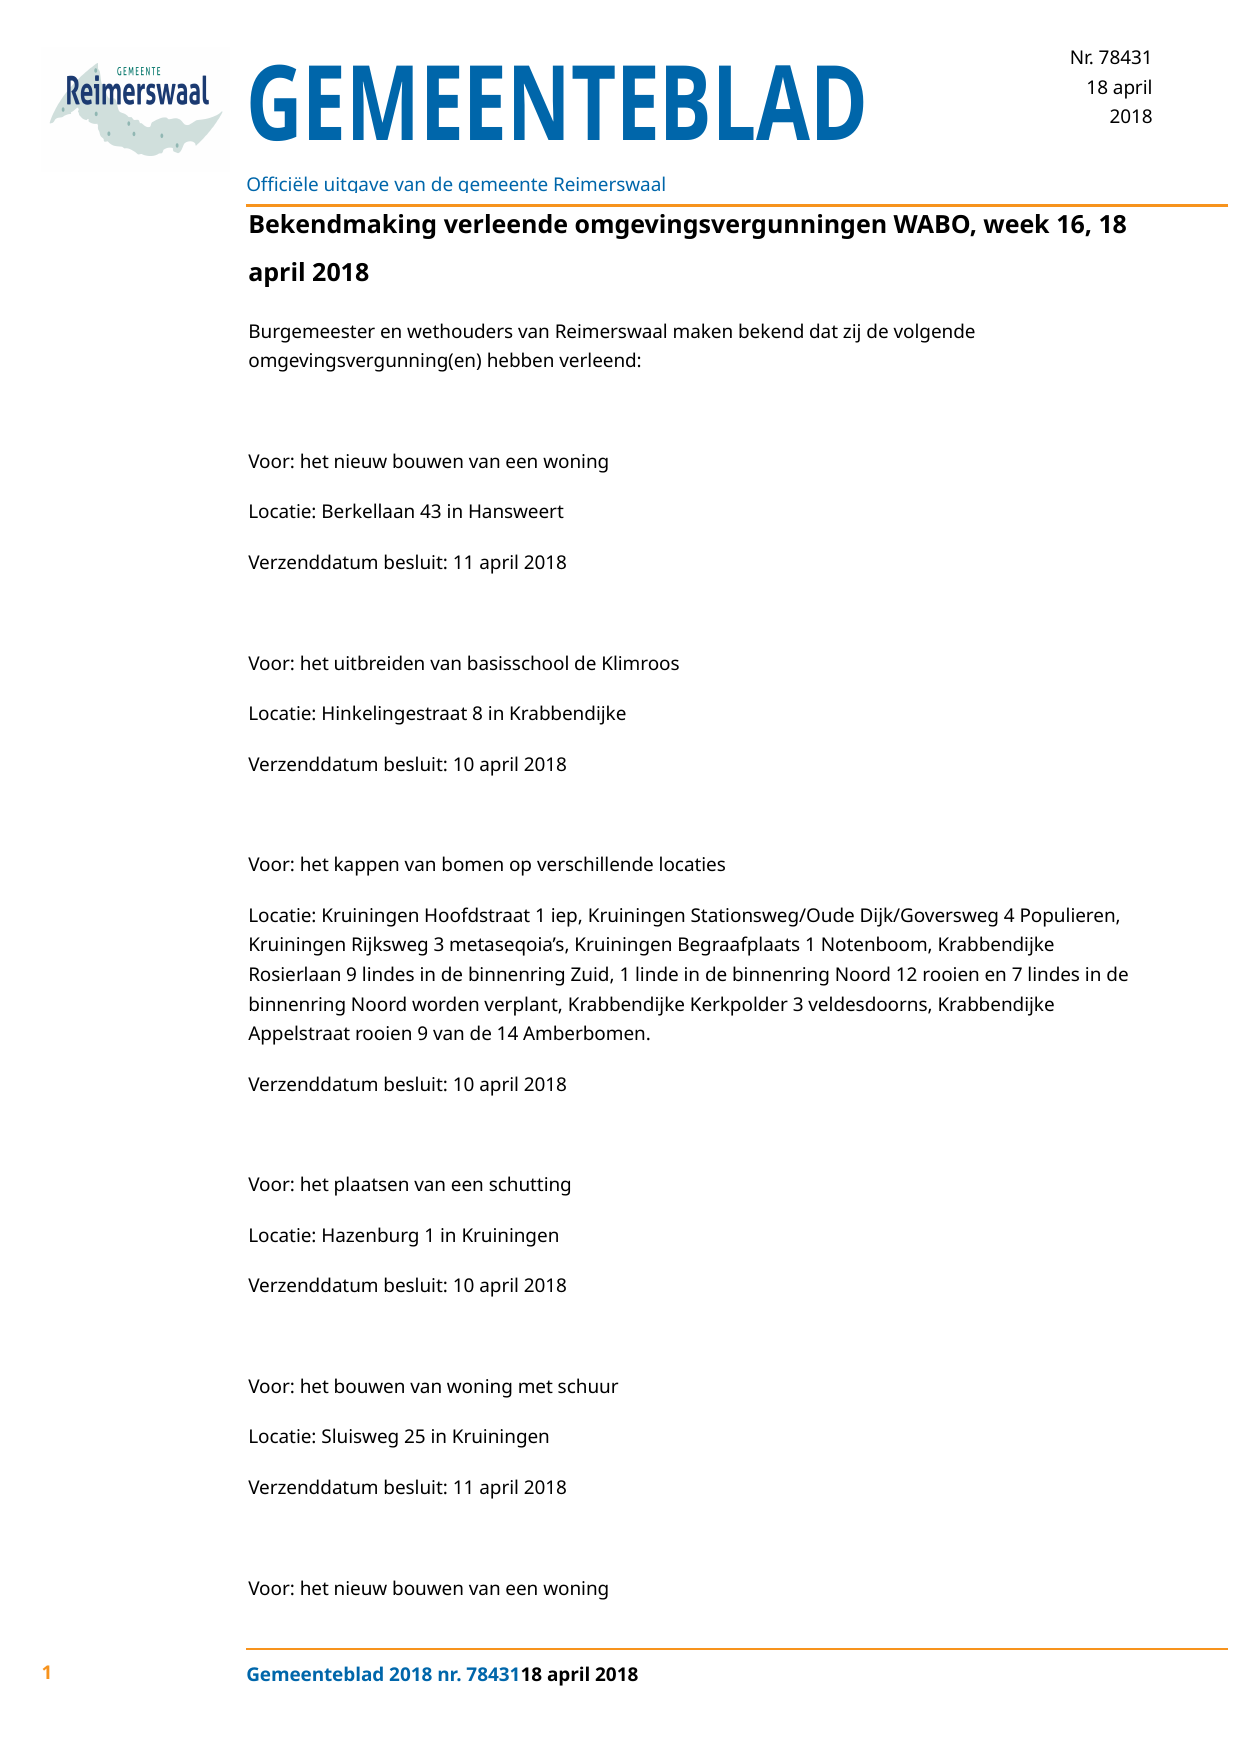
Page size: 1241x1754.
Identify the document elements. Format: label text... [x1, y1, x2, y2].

text Verzenddatum besluit: 10 april 2018 [248, 1071, 1152, 1097]
text Voor: het plaatsen van een schutting [248, 1172, 1152, 1197]
text Verzenddatum besluit: 10 april 2018 [248, 751, 1152, 777]
text Verzenddatum besluit: 11 april 2018 [248, 549, 1152, 575]
text Locatie: Sluisweg 25 in Kruiningen [248, 1424, 1152, 1449]
text Voor: het uitbreiden van basisschool de Klimroos [248, 650, 1152, 676]
text Verzenddatum besluit: 10 april 2018 [248, 1272, 1152, 1298]
text Verzenddatum besluit: 11 april 2018 [248, 1474, 1152, 1500]
text Voor: het nieuw bouwen van een woning [248, 1575, 1152, 1601]
text Burgemeester en wethouders van Reimerswaal maken bekend dat zij de volgende omgevingsvergunning(en) hebben verleend: [248, 318, 1152, 373]
text Voor: het kappen van bomen op verschillende locaties [248, 852, 1152, 877]
picture [41, 47, 231, 172]
text Locatie: Kruiningen Hoofdstraat 1 iep, Kruiningen Stationsweg/Oude Dijk/Goversweg 4 Populieren, Kruiningen Rijksweg 3 metaseqoia’s, Kruiningen Begraafplaats 1 Notenboom, Krabbendijke Rosierlaan 9 lindes in de binnenring Zuid, 1 linde in de binnenring Noord 12 rooien en 7 lindes in de binnenring Noord worden verplant, Krabbendijke Kerkpolder 3 veldesdoorns, Krabbendijke Appelstraat rooien 9 van de 14 Amberbomen. [248, 902, 1152, 1046]
text Locatie: Berkellaan 43 in Hansweert [248, 499, 1152, 524]
text Bekendmaking verleende omgevingsvergunningen WABO, week 16, 18 april 2018 [248, 207, 1152, 288]
text Voor: het bouwen van woning met schuur [248, 1373, 1152, 1399]
text Voor: het nieuw bouwen van een woning [248, 448, 1152, 474]
text Locatie: Hinkelingestraat 8 in Krabbendijke [248, 700, 1152, 726]
text Locatie: Hazenburg 1 in Kruiningen [248, 1222, 1152, 1248]
